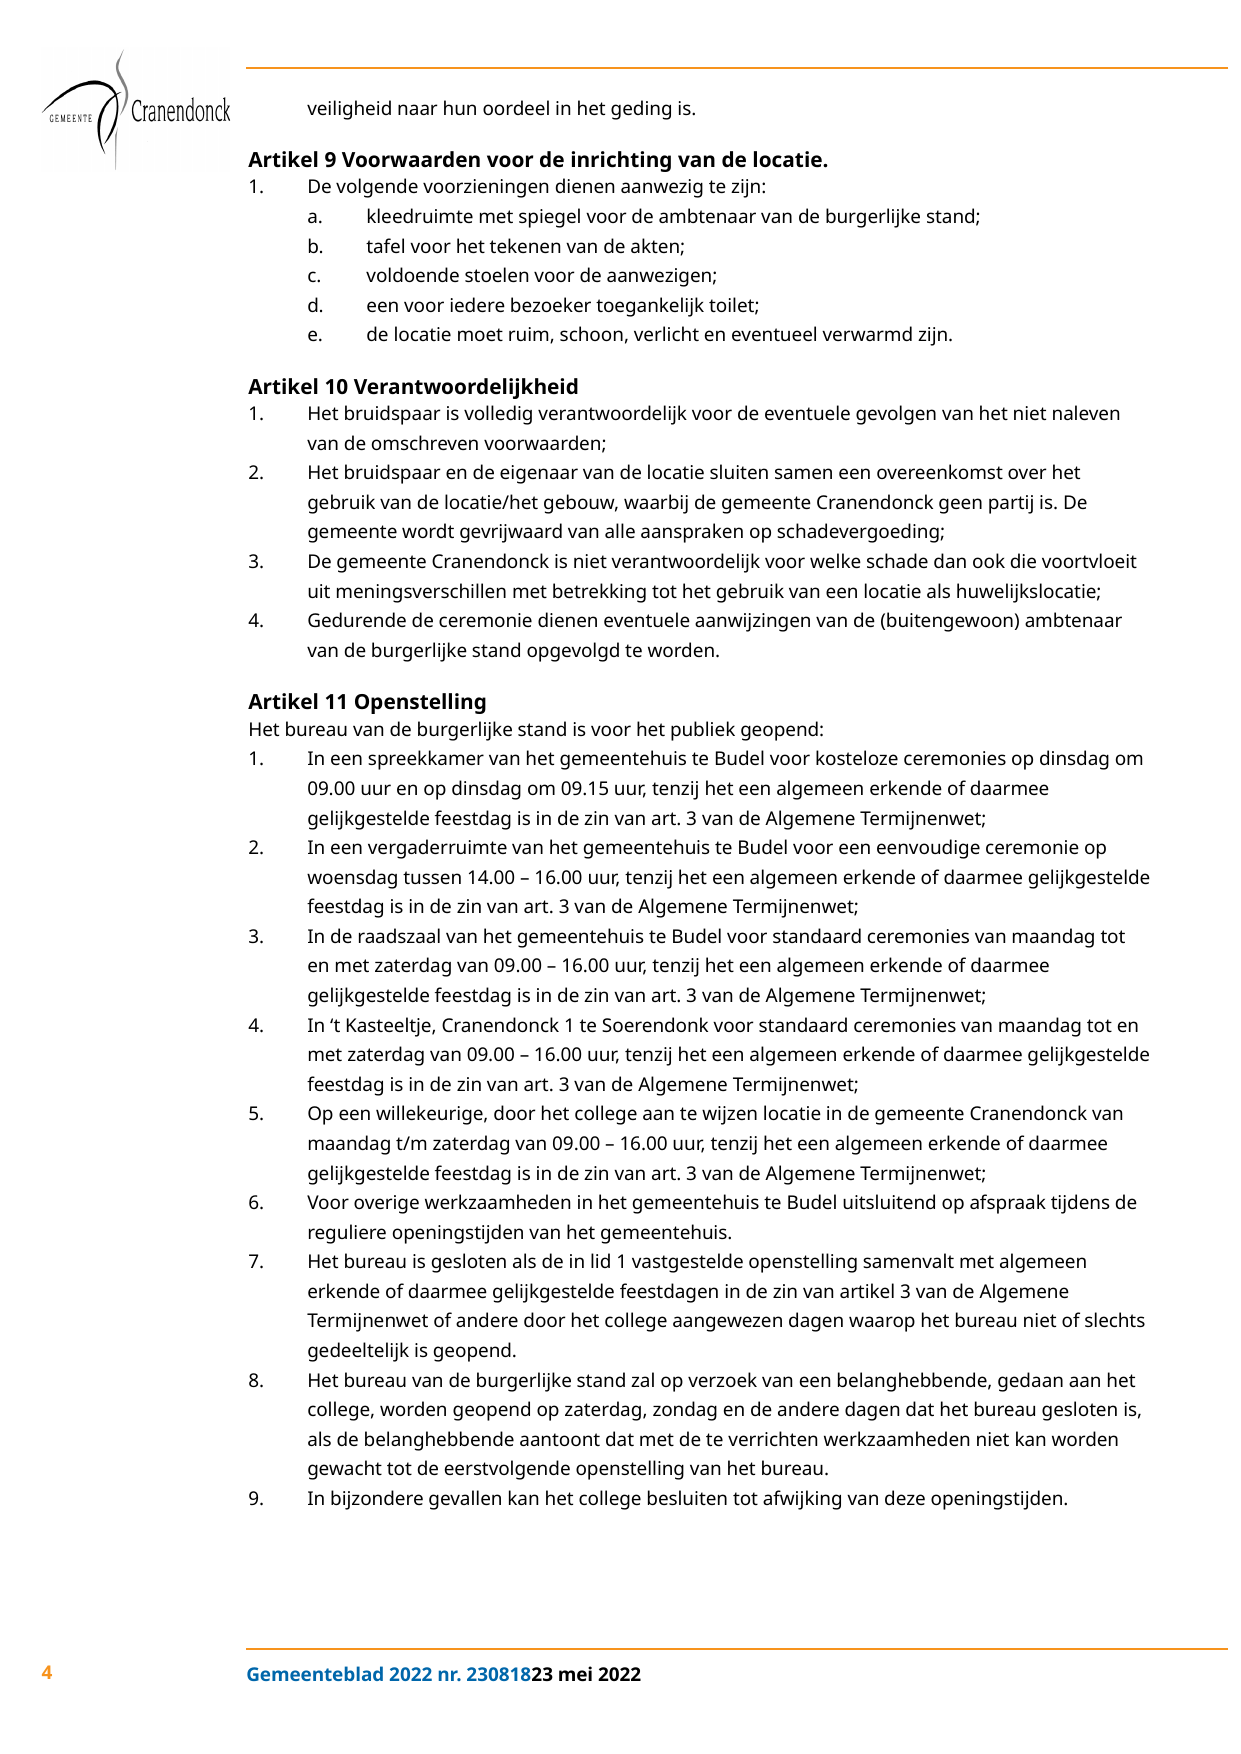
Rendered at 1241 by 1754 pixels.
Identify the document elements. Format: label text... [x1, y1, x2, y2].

list de locatie moet ruim, schoon, verlicht en eventueel verwarmd zijn. [307, 322, 1152, 347]
list In bijzondere gevallen kan het college besluiten tot afwijking van deze openingstijden. [248, 1485, 1152, 1511]
list In ‘t Kasteeltje, Cranendonck 1 te Soerendonk voor standaard ceremonies van maandag tot en met zaterdag van 09.00 – 16.00 uur, tenzij het een algemeen erkende of daarmee gelijkgestelde feestdag is in de zin van art. 3 van de Algemene Termijnenwet; [248, 1012, 1152, 1097]
list Gedurende de ceremonie dienen eventuele aanwijzingen van de (buitengewoon) ambtenaar van de burgerlijke stand opgevolgd te worden. [248, 607, 1152, 663]
list De gemeente Cranendonck is niet verantwoordelijk voor welke schade dan ook die voortvloeit uit meningsverschillen met betrekking tot het gebruik van een locatie als huwelijkslocatie; [248, 548, 1152, 604]
list tafel voor het tekenen van de akten; [307, 233, 1152, 258]
list Op een willekeurige, door het college aan te wijzen locatie in de gemeente Cranendonck van maandag t/m zaterdag van 09.00 – 16.00 uur, tenzij het een algemeen erkende of daarmee gelijkgestelde feestdag is in de zin van art. 3 van de Algemene Termijnenwet; [248, 1101, 1152, 1185]
list veiligheid naar hun oordeel in het geding is. [248, 95, 1152, 121]
list Het bureau is gesloten als de in lid 1 vastgestelde openstelling samenvalt met algemeen erkende of daarmee gelijkgestelde feestdagen in de zin van artikel 3 van de Algemene Termijnenwet of andere door het college aangewezen dagen waarop het bureau niet of slechts gedeeltelijk is geopend. [248, 1248, 1152, 1363]
list De volgende voorzieningen dienen aanwezig te zijn: [248, 174, 1152, 199]
text Artikel 9 Voorwaarden voor de inrichting van de locatie. [248, 145, 1152, 174]
text Het bureau van de burgerlijke stand is voor het publiek geopend: [248, 716, 1152, 742]
list een voor iedere bezoeker toegankelijk toilet; [307, 292, 1152, 318]
list voldoende stoelen voor de aanwezigen; [307, 262, 1152, 288]
list kleedruimte met spiegel voor de ambtenaar van de burgerlijke stand; [307, 203, 1152, 229]
list In de raadszaal van het gemeentehuis te Budel voor standaard ceremonies van maandag tot en met zaterdag van 09.00 – 16.00 uur, tenzij het een algemeen erkende of daarmee gelijkgestelde feestdag is in de zin van art. 3 van de Algemene Termijnenwet; [248, 923, 1152, 1008]
text Artikel 11 Openstelling [248, 687, 1152, 716]
list Het bureau van de burgerlijke stand zal op verzoek van een belanghebbende, gedaan aan het college, worden geopend op zaterdag, zondag en de andere dagen dat het bureau gesloten is, als de belanghebbende aantoont dat met de te verrichten werkzaamheden niet kan worden gewacht tot de eerstvolgende openstelling van het bureau. [248, 1367, 1152, 1481]
list Het bruidspaar en de eigenaar van de locatie sluiten samen een overeenkomst over het gebruik van de locatie/het gebouw, waarbij de gemeente Cranendonck geen partij is. De gemeente wordt gevrijwaard van alle aanspraken op schadevergoeding; [248, 459, 1152, 544]
text Artikel 10 Verantwoordelijkheid [248, 372, 1152, 400]
list Voor overige werkzaamheden in het gemeentehuis te Budel uitsluitend op afspraak tijdens de reguliere openingstijden van het gemeentehuis. [248, 1189, 1152, 1244]
list Het bruidspaar is volledig verantwoordelijk voor de eventuele gevolgen van het niet naleven van de omschreven voorwaarden; [248, 400, 1152, 456]
list In een vergaderruimte van het gemeentehuis te Budel voor een eenvoudige ceremonie op woensdag tussen 14.00 – 16.00 uur, tenzij het een algemeen erkende of daarmee gelijkgestelde feestdag is in de zin van art. 3 van de Algemene Termijnenwet; [248, 834, 1152, 919]
picture [41, 47, 231, 172]
list In een spreekkamer van het gemeentehuis te Budel voor kosteloze ceremonies op dinsdag om 09.00 uur en op dinsdag om 09.15 uur, tenzij het een algemeen erkende of daarmee gelijkgestelde feestdag is in de zin van art. 3 van de Algemene Termijnenwet; [248, 746, 1152, 830]
